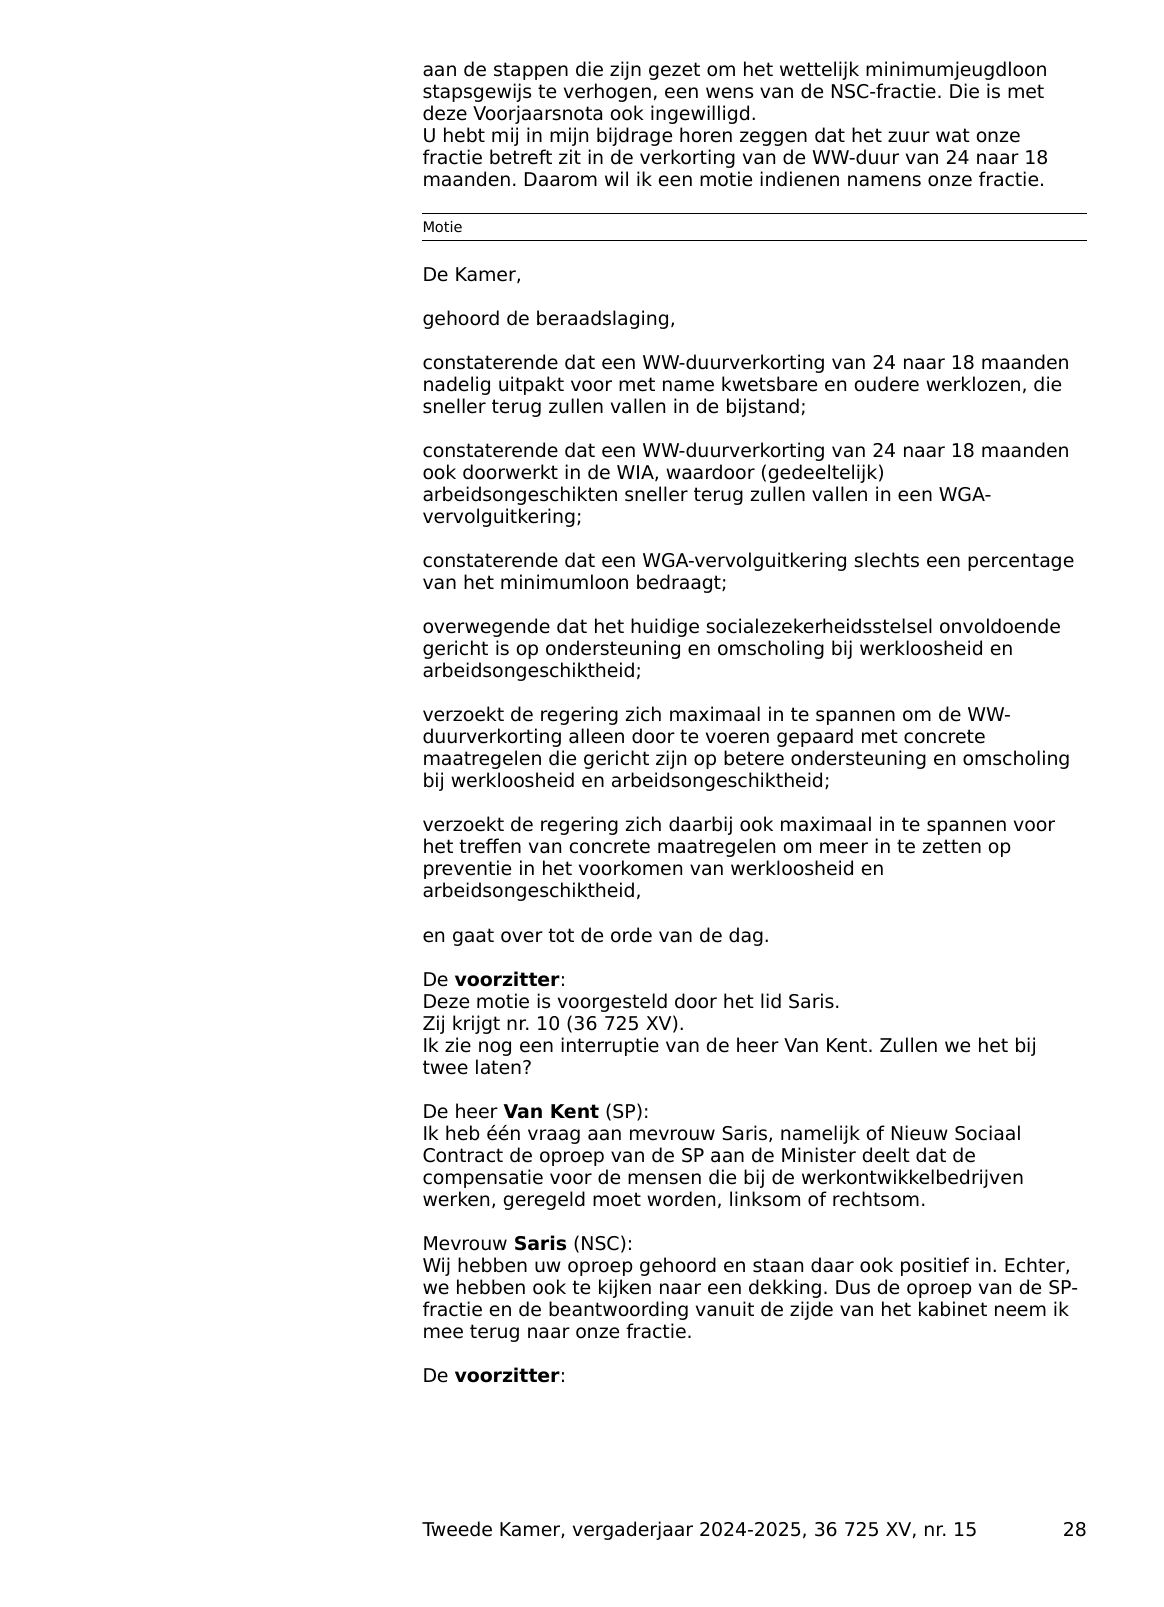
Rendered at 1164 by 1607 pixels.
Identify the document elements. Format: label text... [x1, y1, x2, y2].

text verzoekt de regering zich maximaal in te spannen om de WW-duurverkorting alleen door te voeren gepaard met concrete maatregelen die gericht zijn op betere ondersteuning en omscholing bij werkloosheid en arbeidsongeschiktheid; [422, 704, 1087, 792]
text aan de stappen die zijn gezet om het wettelijk minimumjeugdloon stapsgewijs te verhogen, een wens van de NSC-fractie. Die is met deze Voorjaarsnota ook ingewilligd. [422, 59, 1087, 125]
text en gaat over tot de orde van de dag. [422, 924, 1087, 946]
text verzoekt de regering zich daarbij ook maximaal in te spannen voor het treffen van concrete maatregelen om meer in te zetten op preventie in het voorkomen van werkloosheid en arbeidsongeschiktheid, [422, 814, 1087, 902]
text Ik heb één vraag aan mevrouw Saris, namelijk of Nieuw Sociaal Contract de oproep van de SP aan de Minister deelt dat de compensatie voor de mensen die bij de werkontwikkelbedrijven werken, geregeld moet worden, linksom of rechtsom. [422, 1123, 1087, 1211]
text overwegende dat het huidige socialezekerheidsstelsel onvoldoende gericht is op ondersteuning en omscholing bij werkloosheid en arbeidsongeschiktheid; [422, 616, 1087, 682]
text U hebt mij in mijn bijdrage horen zeggen dat het zuur wat onze fractie betreft zit in de verkorting van de WW-duur van 24 naar 18 maanden. Daarom wil ik een motie indienen namens onze fractie. [422, 125, 1087, 191]
table_header Motie [422, 214, 1087, 240]
text Wij hebben uw oproep gehoord en staan daar ook positief in. Echter, we hebben ook te kijken naar een dekking. Dus de oproep van de SP-fractie en de beantwoording vanuit de zijde van het kabinet neem ik mee terug naar onze fractie. [422, 1255, 1087, 1343]
text constaterende dat een WW-duurverkorting van 24 naar 18 maanden nadelig uitpakt voor met name kwetsbare en oudere werklozen, die sneller terug zullen vallen in de bijstand; [422, 352, 1087, 418]
text De heer Van Kent (SP): [422, 1101, 1087, 1123]
text constaterende dat een WGA-vervolguitkering slechts een percentage van het minimumloon bedraagt; [422, 550, 1087, 594]
text Mevrouw Saris (NSC): [422, 1233, 1087, 1255]
text constaterende dat een WW-duurverkorting van 24 naar 18 maanden ook doorwerkt in de WIA, waardoor (gedeeltelijk) arbeidsongeschikten sneller terug zullen vallen in een WGA-vervolguitkering; [422, 440, 1087, 528]
text Zij krijgt nr. 10 (36 725 XV). [422, 1013, 1087, 1034]
text gehoord de beraadslaging, [422, 308, 1087, 329]
text Deze motie is voorgesteld door het lid Saris. [422, 991, 1087, 1013]
text De voorzitter: [422, 1365, 1087, 1387]
text De Kamer, [422, 263, 1087, 285]
text De voorzitter: [422, 969, 1087, 991]
text Ik zie nog een interruptie van de heer Van Kent. Zullen we het bij twee laten? [422, 1034, 1087, 1078]
